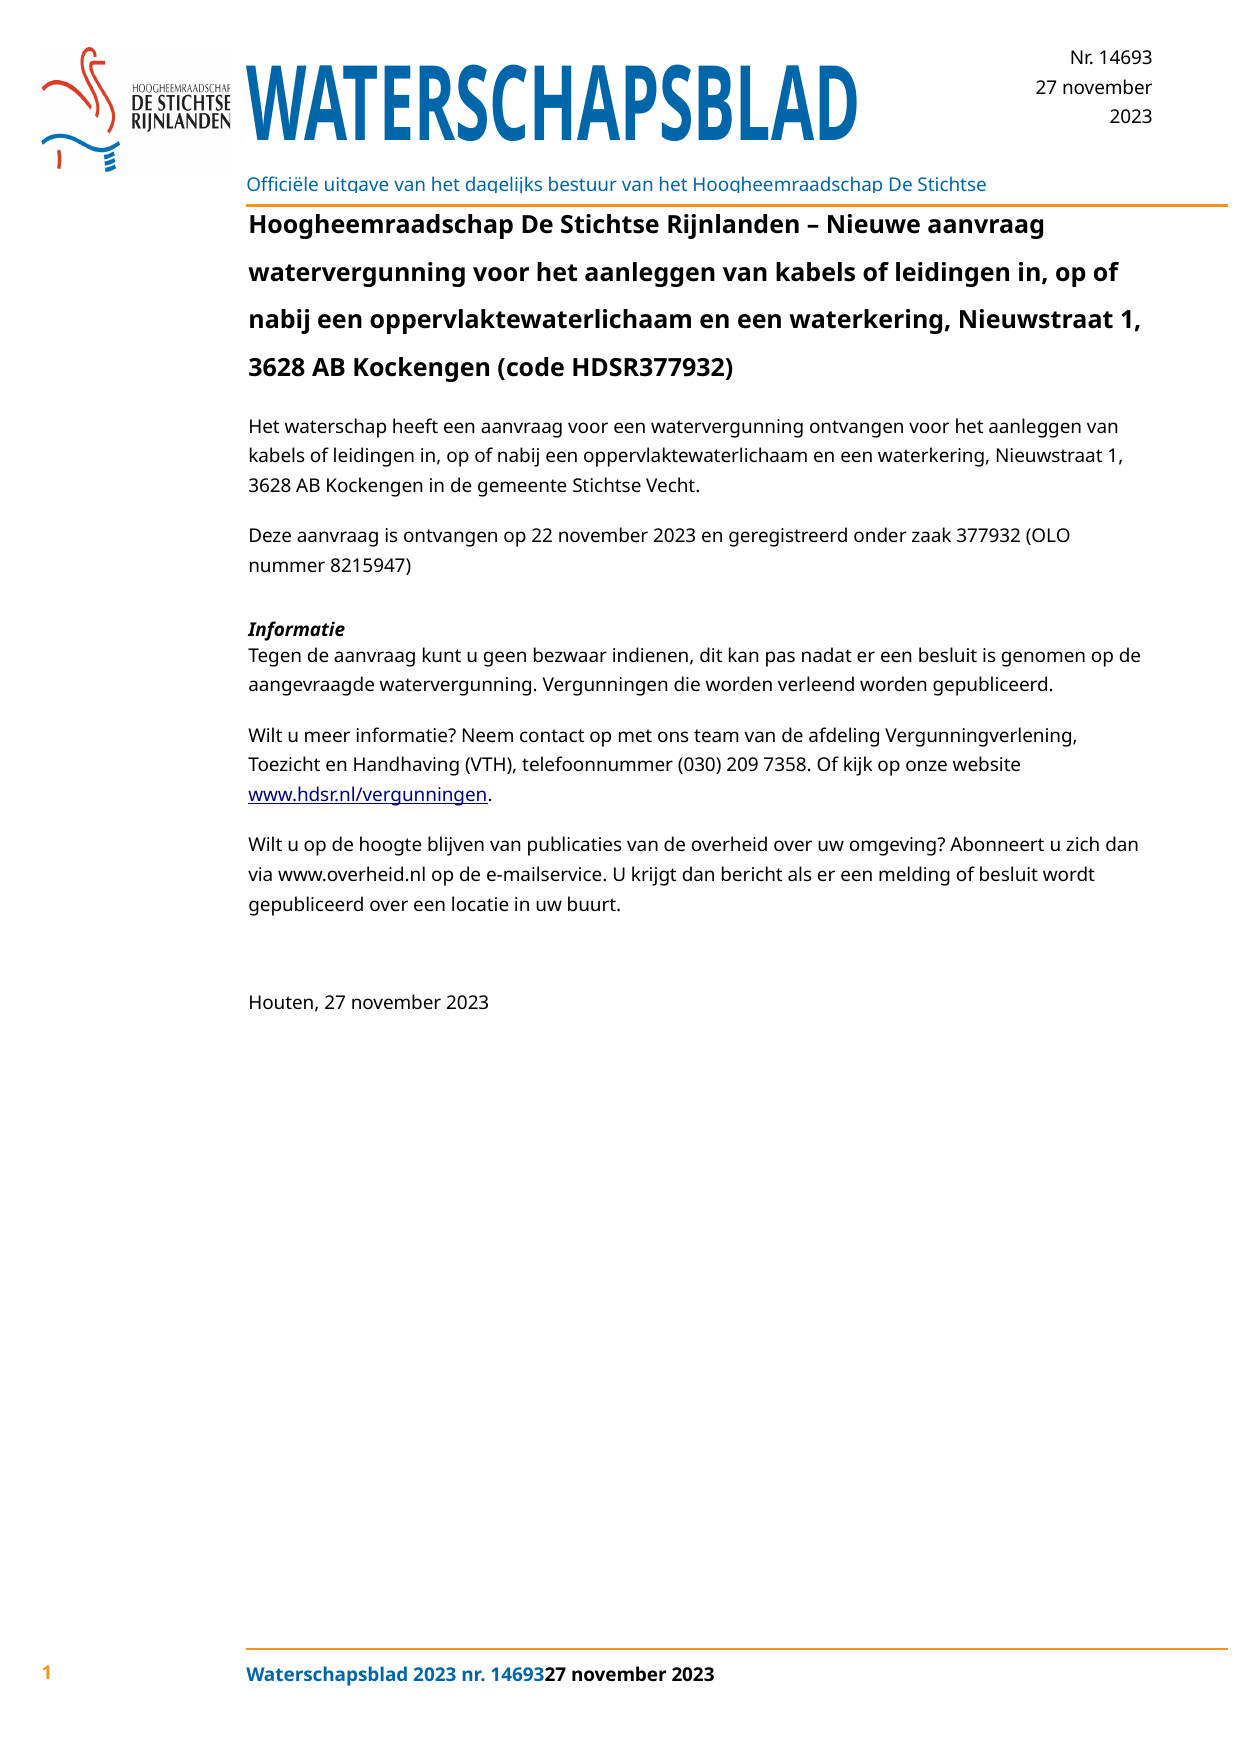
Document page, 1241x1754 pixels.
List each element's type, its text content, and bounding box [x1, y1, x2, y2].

text Tegen de aanvraag kunt u geen bezwaar indienen, dit kan pas nadat er een besluit is genomen op de aangevraagde watervergunning. Vergunningen die worden verleend worden gepubliceerd. [248, 642, 1152, 697]
text Informatie [248, 616, 1152, 642]
picture [41, 47, 231, 172]
text Wilt u op de hoogte blijven van publicaties van de overheid over uw omgeving? Abonneert u zich dan via www.overheid.nl op de e-mailservice. U krijgt dan bericht als er een melding of besluit wordt gepubliceerd over een locatie in uw buurt. [248, 832, 1152, 916]
text Hoogheemraadschap De Stichtse Rijnlanden – Nieuwe aanvraag watervergunning voor het aanleggen van kabels of leidingen in, op of nabij een oppervlaktewaterlichaam en een waterkering, Nieuwstraat 1, 3628 AB Kockengen (code HDSR377932) [248, 207, 1152, 384]
text Deze aanvraag is ontvangen op 22 november 2023 en geregistreerd onder zaak 377932 (OLO nummer 8215947) [248, 523, 1152, 578]
text Wilt u meer informatie? Neem contact op met ons team van de afdeling Vergunningverlening, Toezicht en Handhaving (VTH), telefoonnummer (030) 209 7358. Of kijk op onze website www.hdsr.nl/vergunningen. [248, 722, 1152, 807]
text Houten, 27 november 2023 [248, 989, 1152, 1015]
text Het waterschap heeft een aanvraag voor een watervergunning ontvangen voor het aanleggen van kabels of leidingen in, op of nabij een oppervlaktewaterlichaam en een waterkering, Nieuwstraat 1, 3628 AB Kockengen in de gemeente Stichtse Vecht. [248, 413, 1152, 498]
